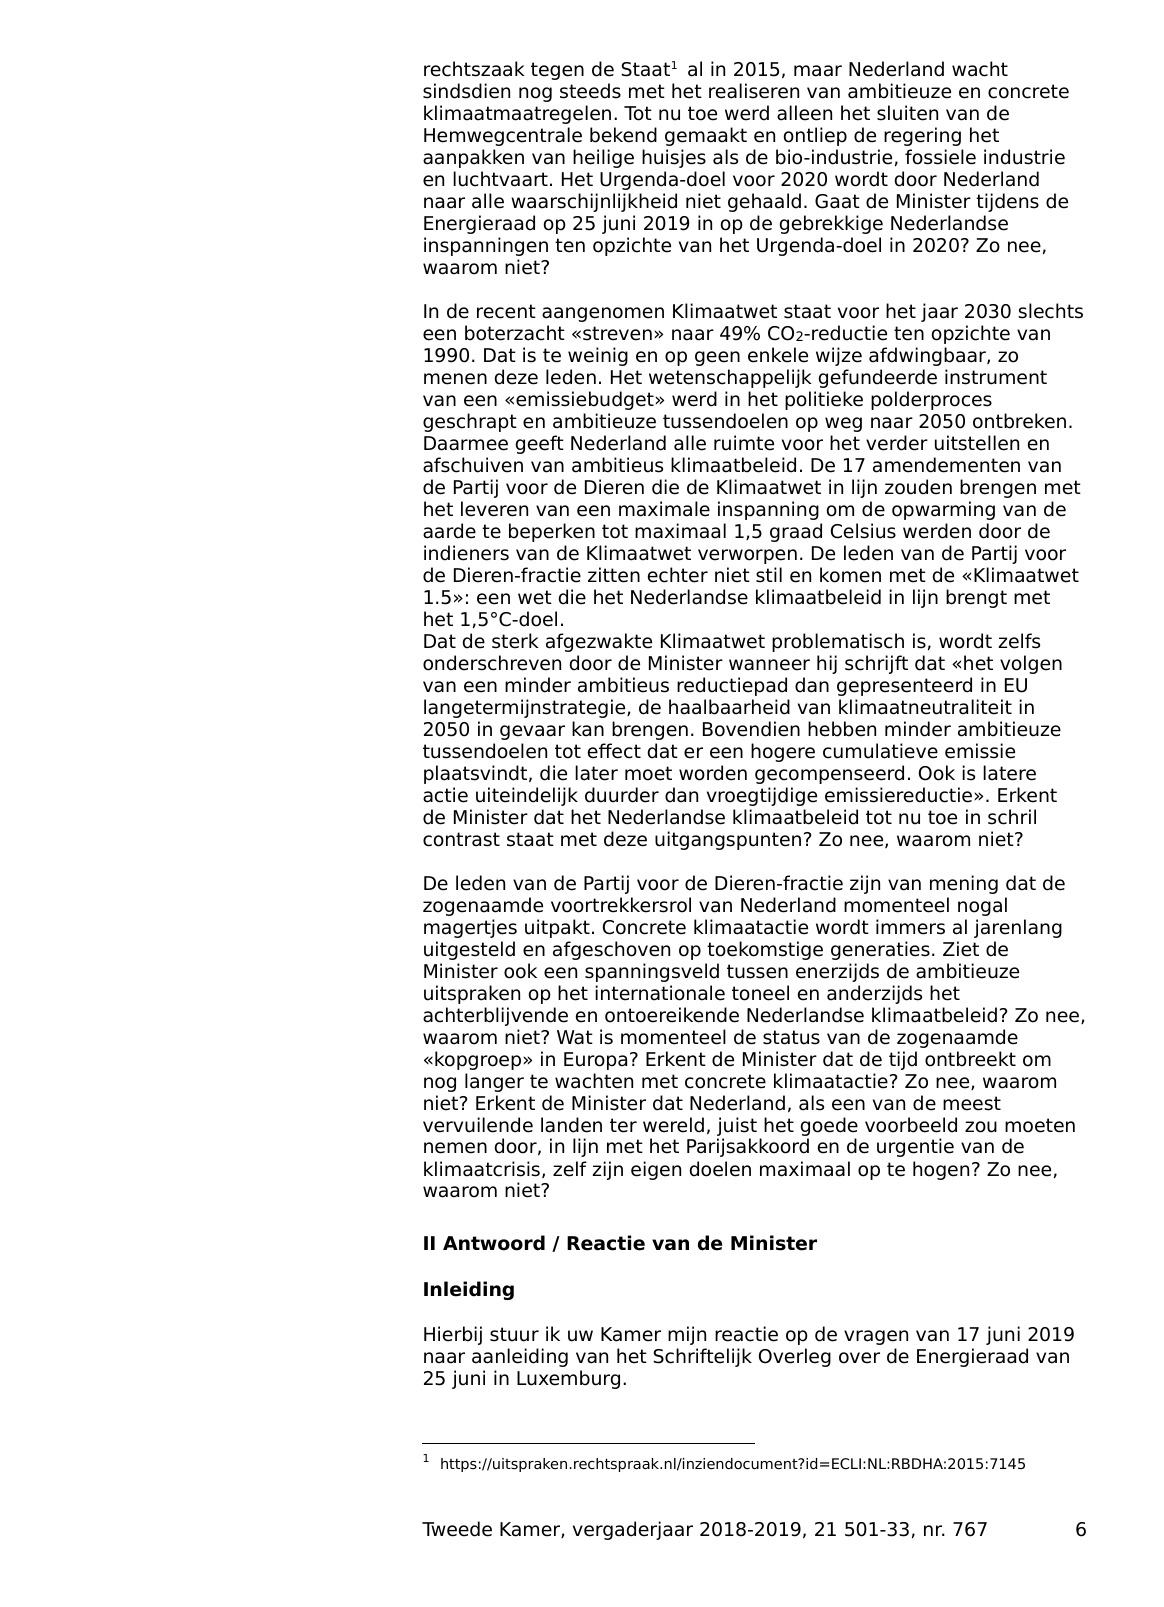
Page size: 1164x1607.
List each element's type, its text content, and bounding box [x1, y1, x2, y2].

text rechtszaak tegen de Staat al in 2015, maar Nederland wacht sindsdien nog steeds met het realiseren van ambitieuze en concrete klimaatmaatregelen. Tot nu toe werd alleen het sluiten van de Hemwegcentrale bekend gemaakt en ontliep de regering het aanpakken van heilige huisjes als de bio-industrie, fossiele industrie en luchtvaart. Het Urgenda-doel voor 2020 wordt door Nederland naar alle waarschijnlijkheid niet gehaald. Gaat de Minister tijdens de Energieraad op 25 juni 2019 in op de gebrekkige Nederlandse inspanningen ten opzichte van het Urgenda-doel in 2020? Zo nee, waarom niet? [422, 59, 1087, 279]
subtitle II Antwoord / Reactie van de Minister [422, 1232, 1087, 1254]
subtitle Inleiding [422, 1279, 1087, 1301]
text https://uitspraken.rechtspraak.nl/inziendocument?id=ECLI:NL:RBDHA:2015:7145 [422, 1452, 1087, 1474]
text In de recent aangenomen Klimaatwet staat voor het jaar 2030 slechts een boterzacht «streven» naar 49% CO2-reductie ten opzichte van 1990. Dat is te weinig en op geen enkele wijze afdwingbaar, zo menen deze leden. Het wetenschappelijk gefundeerde instrument van een «emissiebudget» werd in het politieke polderproces geschrapt en ambitieuze tussendoelen op weg naar 2050 ontbreken. Daarmee geeft Nederland alle ruimte voor het verder uitstellen en afschuiven van ambitieus klimaatbeleid. De 17 amendementen van de Partij voor de Dieren die de Klimaatwet in lijn zouden brengen met het leveren van een maximale inspanning om de opwarming van de aarde te beperken tot maximaal 1,5 graad Celsius werden door de indieners van de Klimaatwet verworpen. De leden van de Partij voor de Dieren-fractie zitten echter niet stil en komen met de «Klimaatwet 1.5»: een wet die het Nederlandse klimaatbeleid in lijn brengt met het 1,5°C-doel. [422, 301, 1087, 631]
text De leden van de Partij voor de Dieren-fractie zijn van mening dat de zogenaamde voortrekkersrol van Nederland momenteel nogal magertjes uitpakt. Concrete klimaatactie wordt immers al jarenlang uitgesteld en afgeschoven op toekomstige generaties. Ziet de Minister ook een spanningsveld tussen enerzijds de ambitieuze uitspraken op het internationale toneel en anderzijds het achterblijvende en ontoereikende Nederlandse klimaatbeleid? Zo nee, waarom niet? Wat is momenteel de status van de zogenaamde «kopgroep» in Europa? Erkent de Minister dat de tijd ontbreekt om nog langer te wachten met concrete klimaatactie? Zo nee, waarom niet? Erkent de Minister dat Nederland, als een van de meest vervuilende landen ter wereld, juist het goede voorbeeld zou moeten nemen door, in lijn met het Parijsakkoord en de urgentie van de klimaatcrisis, zelf zijn eigen doelen maximaal op te hogen? Zo nee, waarom niet? [422, 873, 1087, 1202]
text Hierbij stuur ik uw Kamer mijn reactie op de vragen van 17 juni 2019 naar aanleiding van het Schriftelijk Overleg over de Energieraad van 25 juni in Luxemburg. [422, 1323, 1087, 1389]
text Dat de sterk afgezwakte Klimaatwet problematisch is, wordt zelfs onderschreven door de Minister wanneer hij schrijft dat «het volgen van een minder ambitieus reductiepad dan gepresenteerd in EU langetermijnstrategie, de haalbaarheid van klimaatneutraliteit in 2050 in gevaar kan brengen. Bovendien hebben minder ambitieuze tussendoelen tot effect dat er een hogere cumulatieve emissie plaatsvindt, die later moet worden gecompenseerd. Ook is latere actie uiteindelijk duurder dan vroegtijdige emissiereductie». Erkent de Minister dat het Nederlandse klimaatbeleid tot nu toe in schril contrast staat met deze uitgangspunten? Zo nee, waarom niet? [422, 631, 1087, 851]
